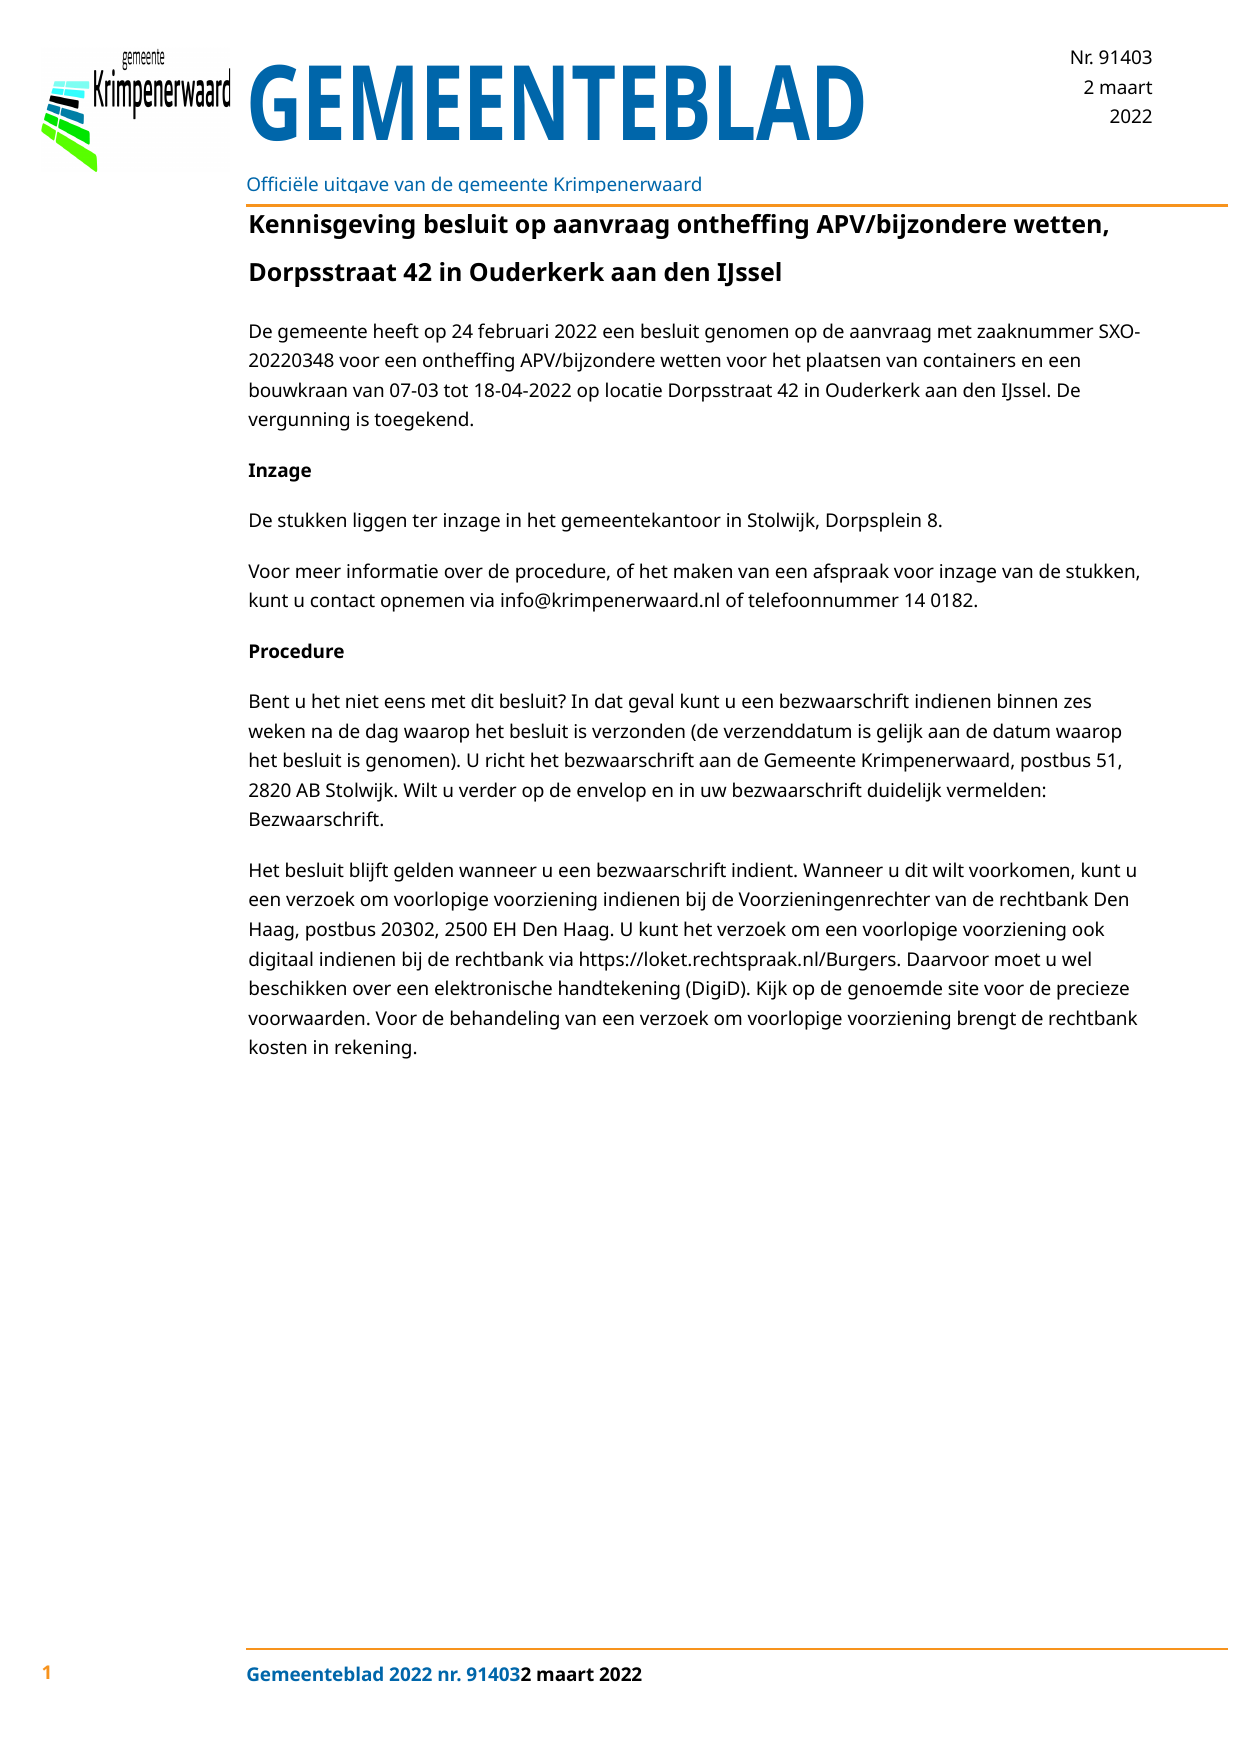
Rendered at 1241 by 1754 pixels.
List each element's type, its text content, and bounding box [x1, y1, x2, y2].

text Kennisgeving besluit op aanvraag ontheffing APV/bijzondere wetten, Dorpsstraat 42 in Ouderkerk aan den IJssel [248, 207, 1152, 288]
text De gemeente heeft op 24 februari 2022 een besluit genomen op de aanvraag met zaaknummer SXO-20220348 voor een ontheffing APV/bijzondere wetten voor het plaatsen van containers en een bouwkraan van 07-03 tot 18-04-2022 op locatie Dorpsstraat 42 in Ouderkerk aan den IJssel. De vergunning is toegekend. [248, 318, 1152, 432]
text Procedure [248, 638, 1152, 664]
text Voor meer informatie over de procedure, of het maken van een afspraak voor inzage van de stukken, kunt u contact opnemen via info@krimpenerwaard.nl of telefoonnummer 14 0182. [248, 558, 1152, 613]
text Bent u het niet eens met dit besluit? In dat geval kunt u een bezwaarschrift indienen binnen zes weken na de dag waarop het besluit is verzonden (de verzenddatum is gelijk aan de datum waarop het besluit is genomen). U richt het bezwaarschrift aan de Gemeente Krimpenerwaard, postbus 51, 2820 AB Stolwijk. Wilt u verder op de envelop en in uw bezwaarschrift duidelijk vermelden: Bezwaarschrift. [248, 688, 1152, 832]
picture [41, 47, 231, 172]
text De stukken liggen ter inzage in het gemeentekantoor in Stolwijk, Dorpsplein 8. [248, 507, 1152, 533]
text Inzage [248, 457, 1152, 483]
text Het besluit blijft gelden wanneer u een bezwaarschrift indient. Wanneer u dit wilt voorkomen, kunt u een verzoek om voorlopige voorziening indienen bij de Voorzieningenrechter van de rechtbank Den Haag, postbus 20302, 2500 EH Den Haag. U kunt het verzoek om een voorlopige voorziening ook digitaal indienen bij de rechtbank via https://loket.rechtspraak.nl/Burgers. Daarvoor moet u wel beschikken over een elektronische handtekening (DigiD). Kijk op de genoemde site voor de precieze voorwaarden. Voor de behandeling van een verzoek om voorlopige voorziening brengt de rechtbank kosten in rekening. [248, 857, 1152, 1060]
